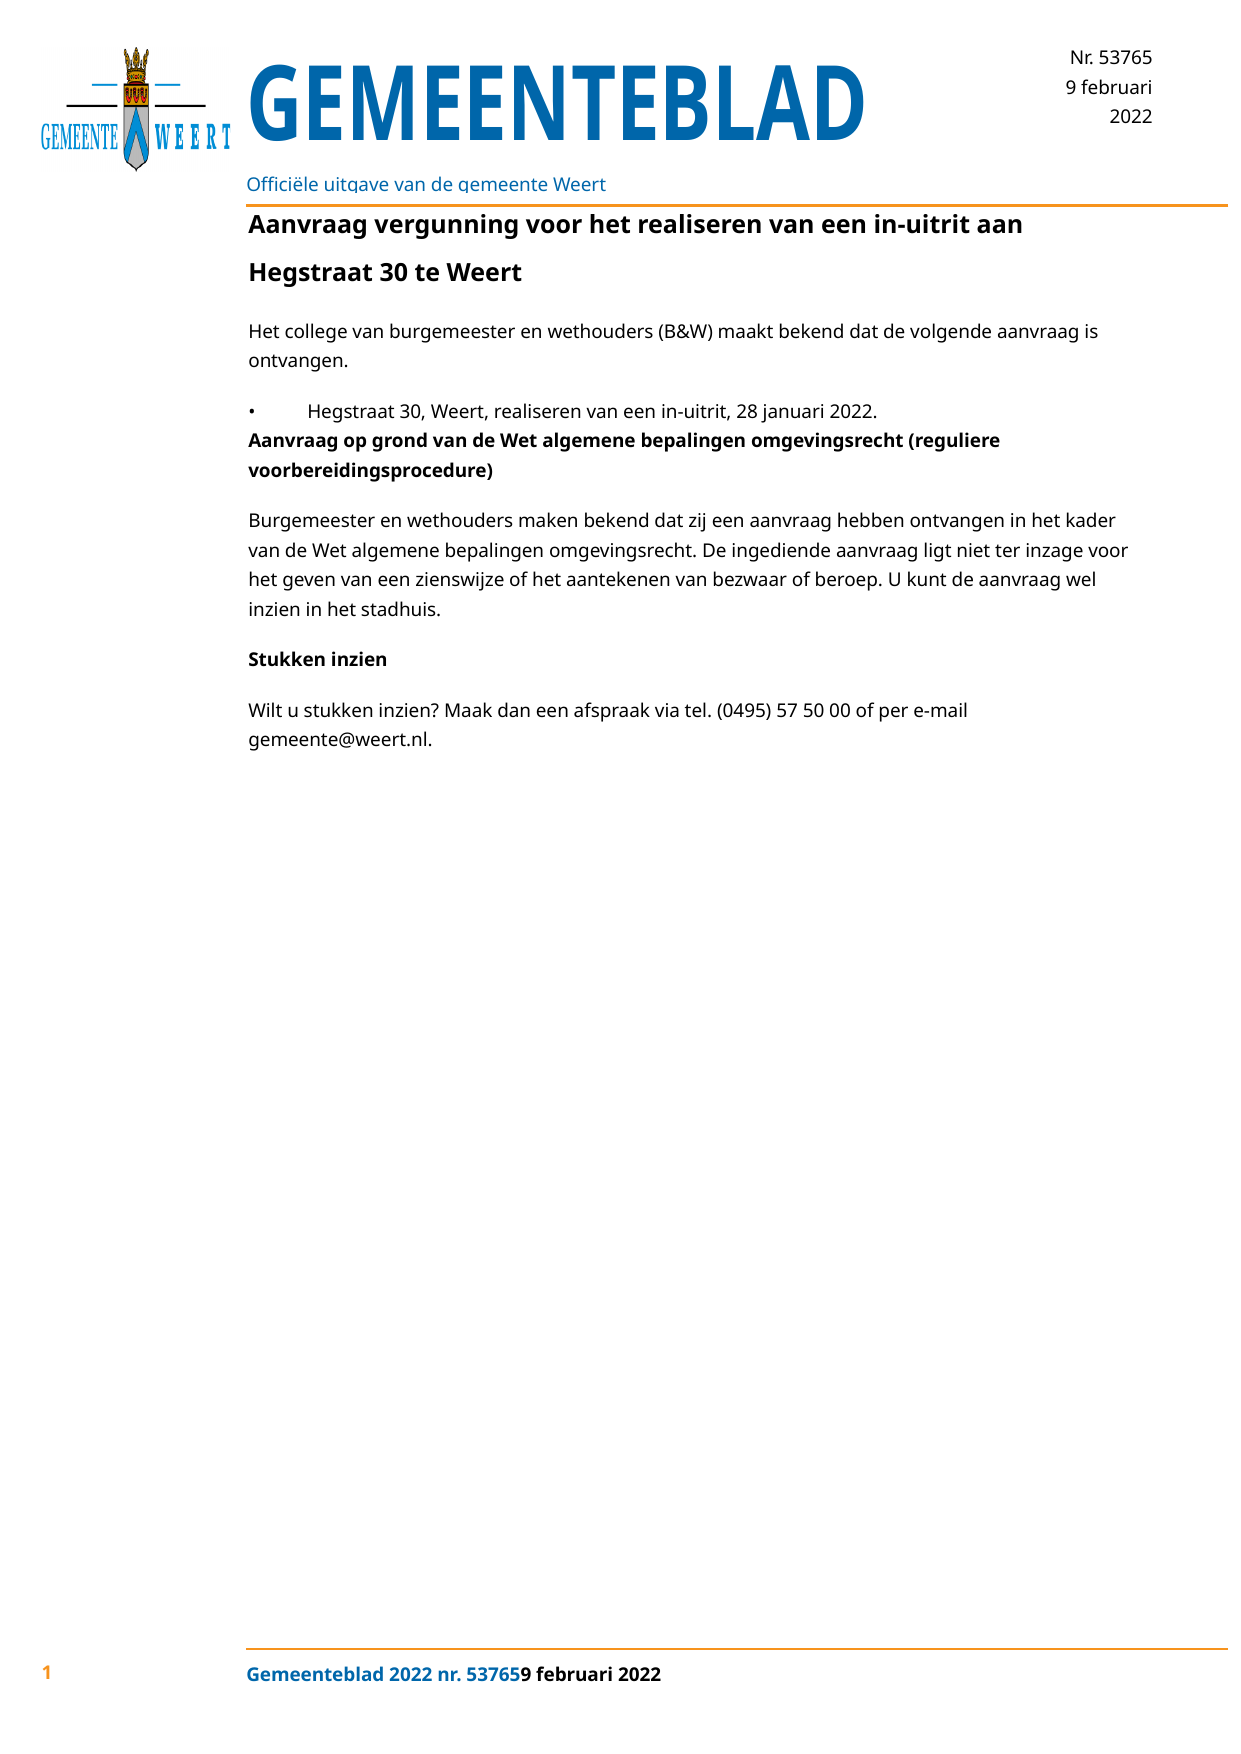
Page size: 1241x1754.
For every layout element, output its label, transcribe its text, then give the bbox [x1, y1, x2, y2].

text Het college van burgemeester en wethouders (B&W) maakt bekend dat de volgende aanvraag is ontvangen. [248, 318, 1152, 373]
text Wilt u stukken inzien? Maak dan een afspraak via tel. (0495) 57 50 00 of per e-mail gemeente@weert.nl. [248, 697, 1152, 752]
text Stukken inzien [248, 647, 1152, 672]
picture [41, 47, 231, 172]
text Burgemeester en wethouders maken bekend dat zij een aanvraag hebben ontvangen in het kader van de Wet algemene bepalingen omgevingsrecht. De ingediende aanvraag ligt niet ter inzage voor het geven van een zienswijze of het aantekenen van bezwaar of beroep. U kunt de aanvraag wel inzien in het stadhuis. [248, 507, 1152, 622]
text Aanvraag vergunning voor het realiseren van een in-uitrit aan Hegstraat 30 te Weert [248, 207, 1152, 288]
text Aanvraag op grond van de Wet algemene bepalingen omgevingsrecht (reguliere voorbereidingsprocedure) [248, 427, 1152, 483]
list Hegstraat 30, Weert, realiseren van een in-uitrit, 28 januari 2022. [248, 398, 1152, 424]
